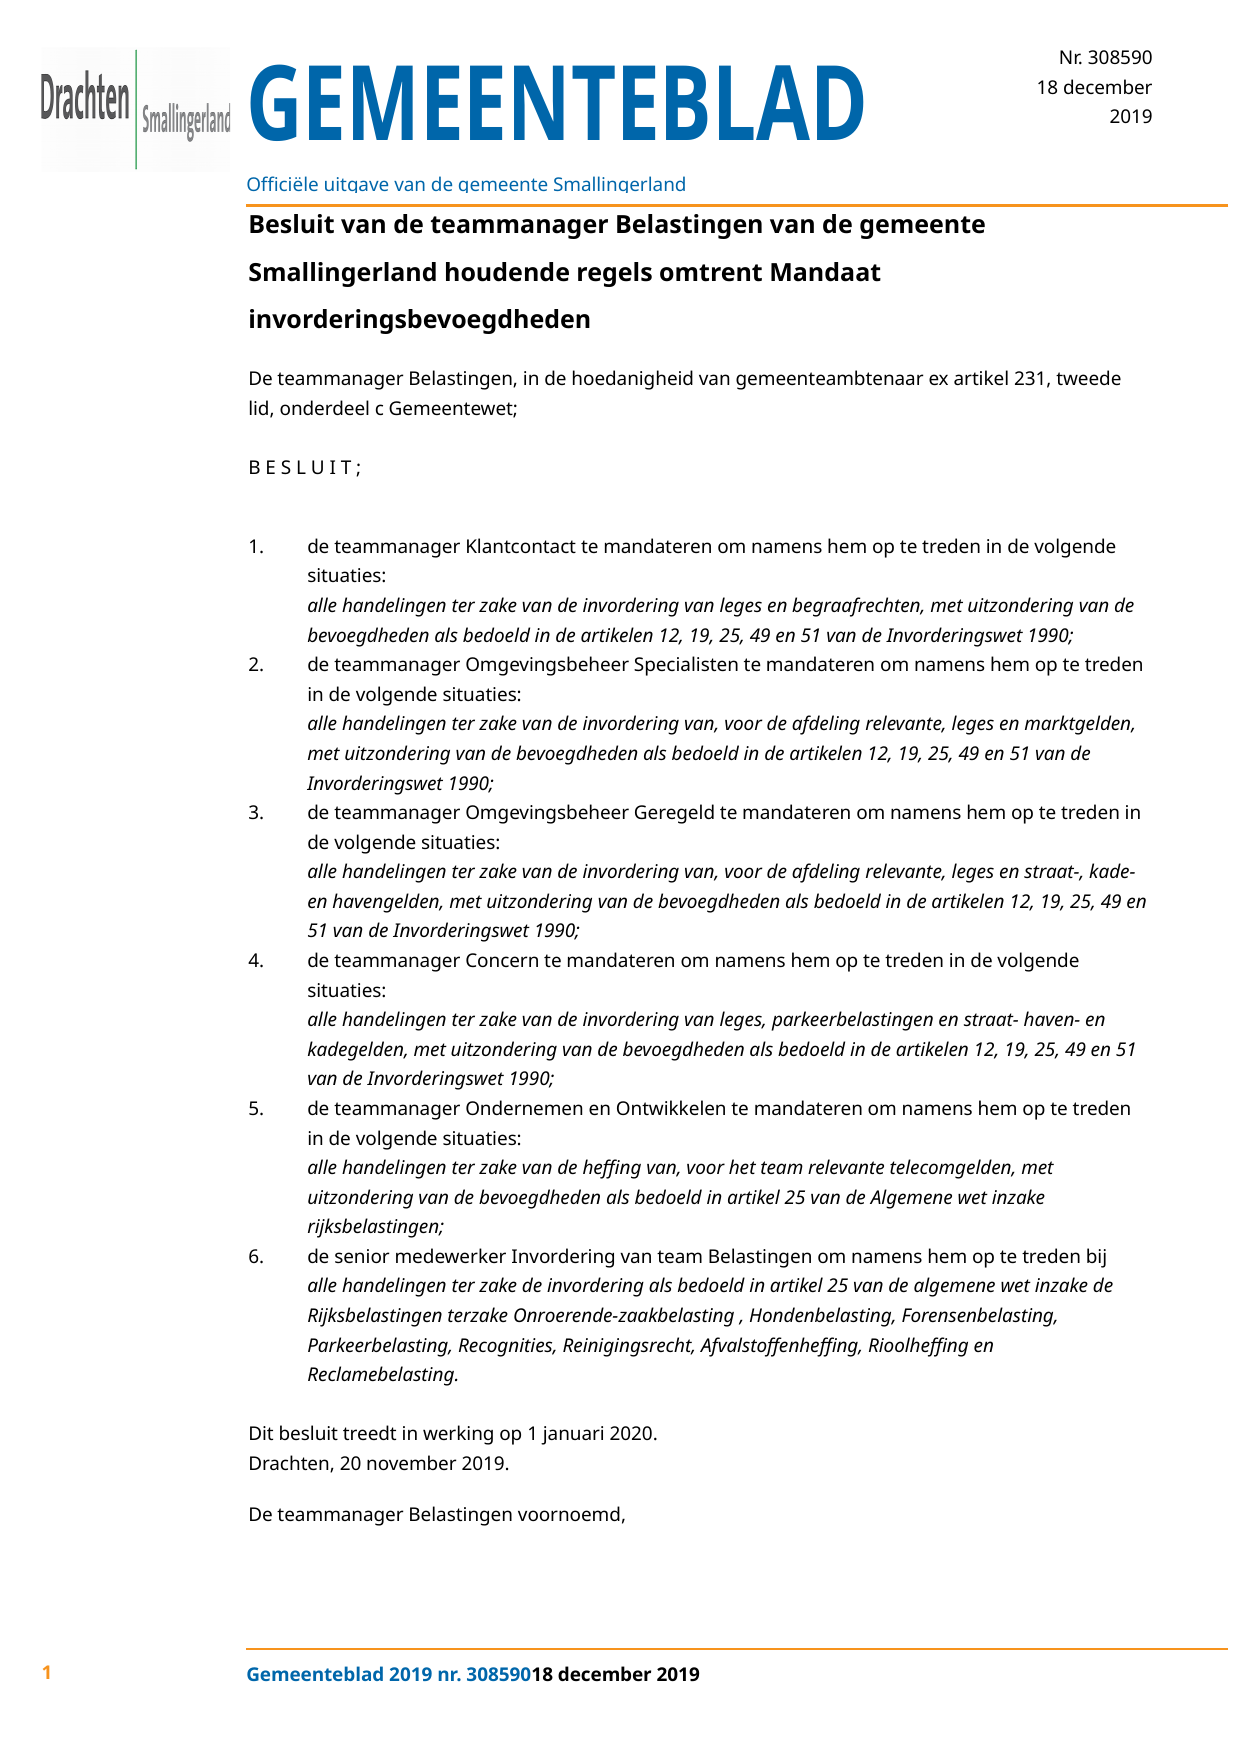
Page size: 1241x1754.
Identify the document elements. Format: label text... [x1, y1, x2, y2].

list alle handelingen ter zake van de invordering van leges, parkeerbelastingen en straat- haven- en kadegelden, met uitzondering van de bevoegdheden als bedoeld in de artikelen 12, 19, 25, 49 en 51 van de Invorderingswet 1990; [248, 1006, 1152, 1091]
list de teammanager Omgevingsbeheer Specialisten te mandateren om namens hem op te treden in de volgende situaties: [248, 651, 1152, 707]
list alle handelingen ter zake van de invordering van, voor de afdeling relevante, leges en straat-, kade- en havengelden, met uitzondering van de bevoegdheden als bedoeld in de artikelen 12, 19, 25, 49 en 51 van de Invorderingswet 1990; [248, 858, 1152, 943]
list de teammanager Ondernemen en Ontwikkelen te mandateren om namens hem op te treden in de volgende situaties: [248, 1095, 1152, 1151]
list de teammanager Klantcontact te mandateren om namens hem op te treden in de volgende situaties: [248, 533, 1152, 588]
picture [41, 47, 231, 172]
list de senior medewerker Invordering van team Belastingen om namens hem op te treden bij [248, 1243, 1152, 1269]
list de teammanager Concern te mandateren om namens hem op te treden in de volgende situaties: [248, 947, 1152, 1003]
text Besluit van de teammanager Belastingen van de gemeente Smallingerland houdende regels omtrent Mandaat invorderingsbevoegdheden [248, 207, 1152, 336]
list alle handelingen ter zake de invordering als bedoeld in artikel 25 van de algemene wet inzake de Rijksbelastingen terzake Onroerende-zaakbelasting , Hondenbelasting, Forensenbelasting, Parkeerbelasting, Recognities, Reinigingsrecht, Afvalstoffenheffing, Rioolheffing en Reclamebelasting. [248, 1273, 1152, 1387]
list alle handelingen ter zake van de heffing van, voor het team relevante telecomgelden, met uitzondering van de bevoegdheden als bedoeld in artikel 25 van de Algemene wet inzake rijksbelastingen; [248, 1154, 1152, 1239]
text De teammanager Belastingen, in de hoedanigheid van gemeenteambtenaar ex artikel 231, tweede lid, onderdeel c Gemeentewet; [248, 366, 1152, 421]
list de teammanager Omgevingsbeheer Geregeld te mandateren om namens hem op te treden in de volgende situaties: [248, 799, 1152, 855]
list alle handelingen ter zake van de invordering van leges en begraafrechten, met uitzondering van de bevoegdheden als bedoeld in de artikelen 12, 19, 25, 49 en 51 van de Invorderingswet 1990; [248, 592, 1152, 648]
text Dit besluit treedt in werking op 1 januari 2020. [248, 1421, 1152, 1446]
list alle handelingen ter zake van de invordering van, voor de afdeling relevante, leges en marktgelden, met uitzondering van de bevoegdheden als bedoeld in de artikelen 12, 19, 25, 49 en 51 van de Invorderingswet 1990; [248, 711, 1152, 796]
text B E S L U I T ; [248, 454, 1152, 480]
text Drachten, 20 november 2019. [248, 1450, 1152, 1476]
text De teammanager Belastingen voornoemd, [248, 1502, 1152, 1527]
